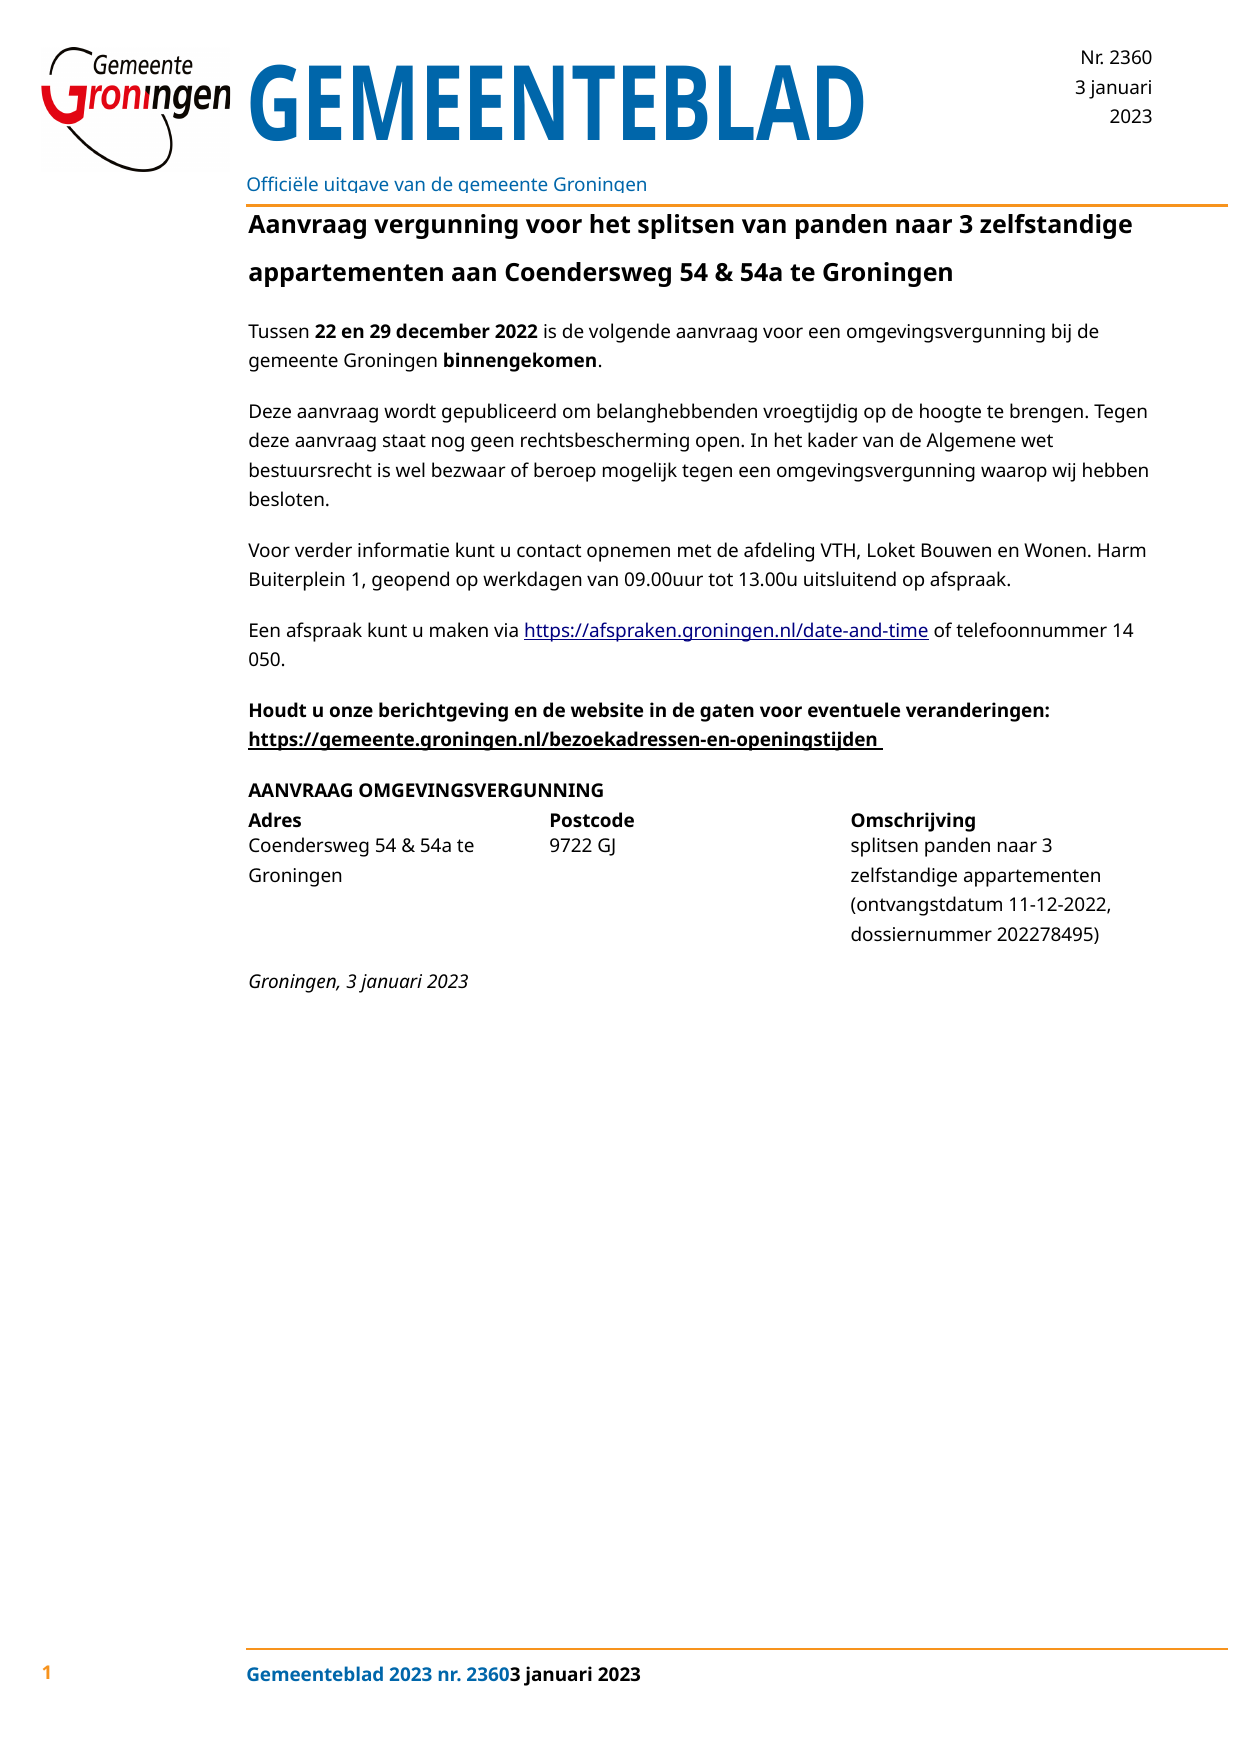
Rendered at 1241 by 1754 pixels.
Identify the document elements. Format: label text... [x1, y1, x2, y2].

picture [41, 47, 231, 172]
table_cell Coendersweg 54 & 54a te Groningen [248, 833, 549, 947]
text Deze aanvraag wordt gepubliceerd om belanghebbenden vroegtijdig op de hoogte te brengen. Tegen deze aanvraag staat nog geen rechtsbescherming open. In het kader van de Algemene wet bestuursrecht is wel bezwaar of beroep mogelijk tegen een omgevingsvergunning waarop wij hebben besloten. [248, 398, 1152, 512]
text Tussen 22 en 29 december 2022 is de volgende aanvraag voor een omgevingsvergunning bij de gemeente Groningen binnengekomen. [248, 318, 1152, 373]
table_cell 9722 GJ [549, 833, 850, 947]
text Houdt u onze berichtgeving en de website in de gaten voor eventuele veranderingen: https://gemeente.groningen.nl/bezoekadressen-en-openingstijden [248, 697, 1152, 752]
text Aanvraag vergunning voor het splitsen van panden naar 3 zelfstandige appartementen aan Coendersweg 54 & 54a te Groningen [248, 207, 1152, 288]
table_header Adres [248, 807, 549, 832]
text Groningen, 3 januari 2023 [248, 968, 1152, 994]
text Een afspraak kunt u maken via https://afspraken.groningen.nl/date-and-time of telefoonnummer 14 050. [248, 617, 1152, 672]
table_header Postcode [549, 807, 850, 832]
text Voor verder informatie kunt u contact opnemen met de afdeling VTH, Loket Bouwen en Wonen. Harm Buiterplein 1, geopend op werkdagen van 09.00uur tot 13.00u uitsluitend op afspraak. [248, 537, 1152, 592]
table_header Omschrijving [850, 807, 1152, 832]
table_cell splitsen panden naar 3 zelfstandige appartementen (ontvangstdatum 11-12-2022, dossiernummer 202278495) [850, 833, 1152, 947]
text AANVRAAG OMGEVINGSVERGUNNING [248, 777, 1152, 803]
